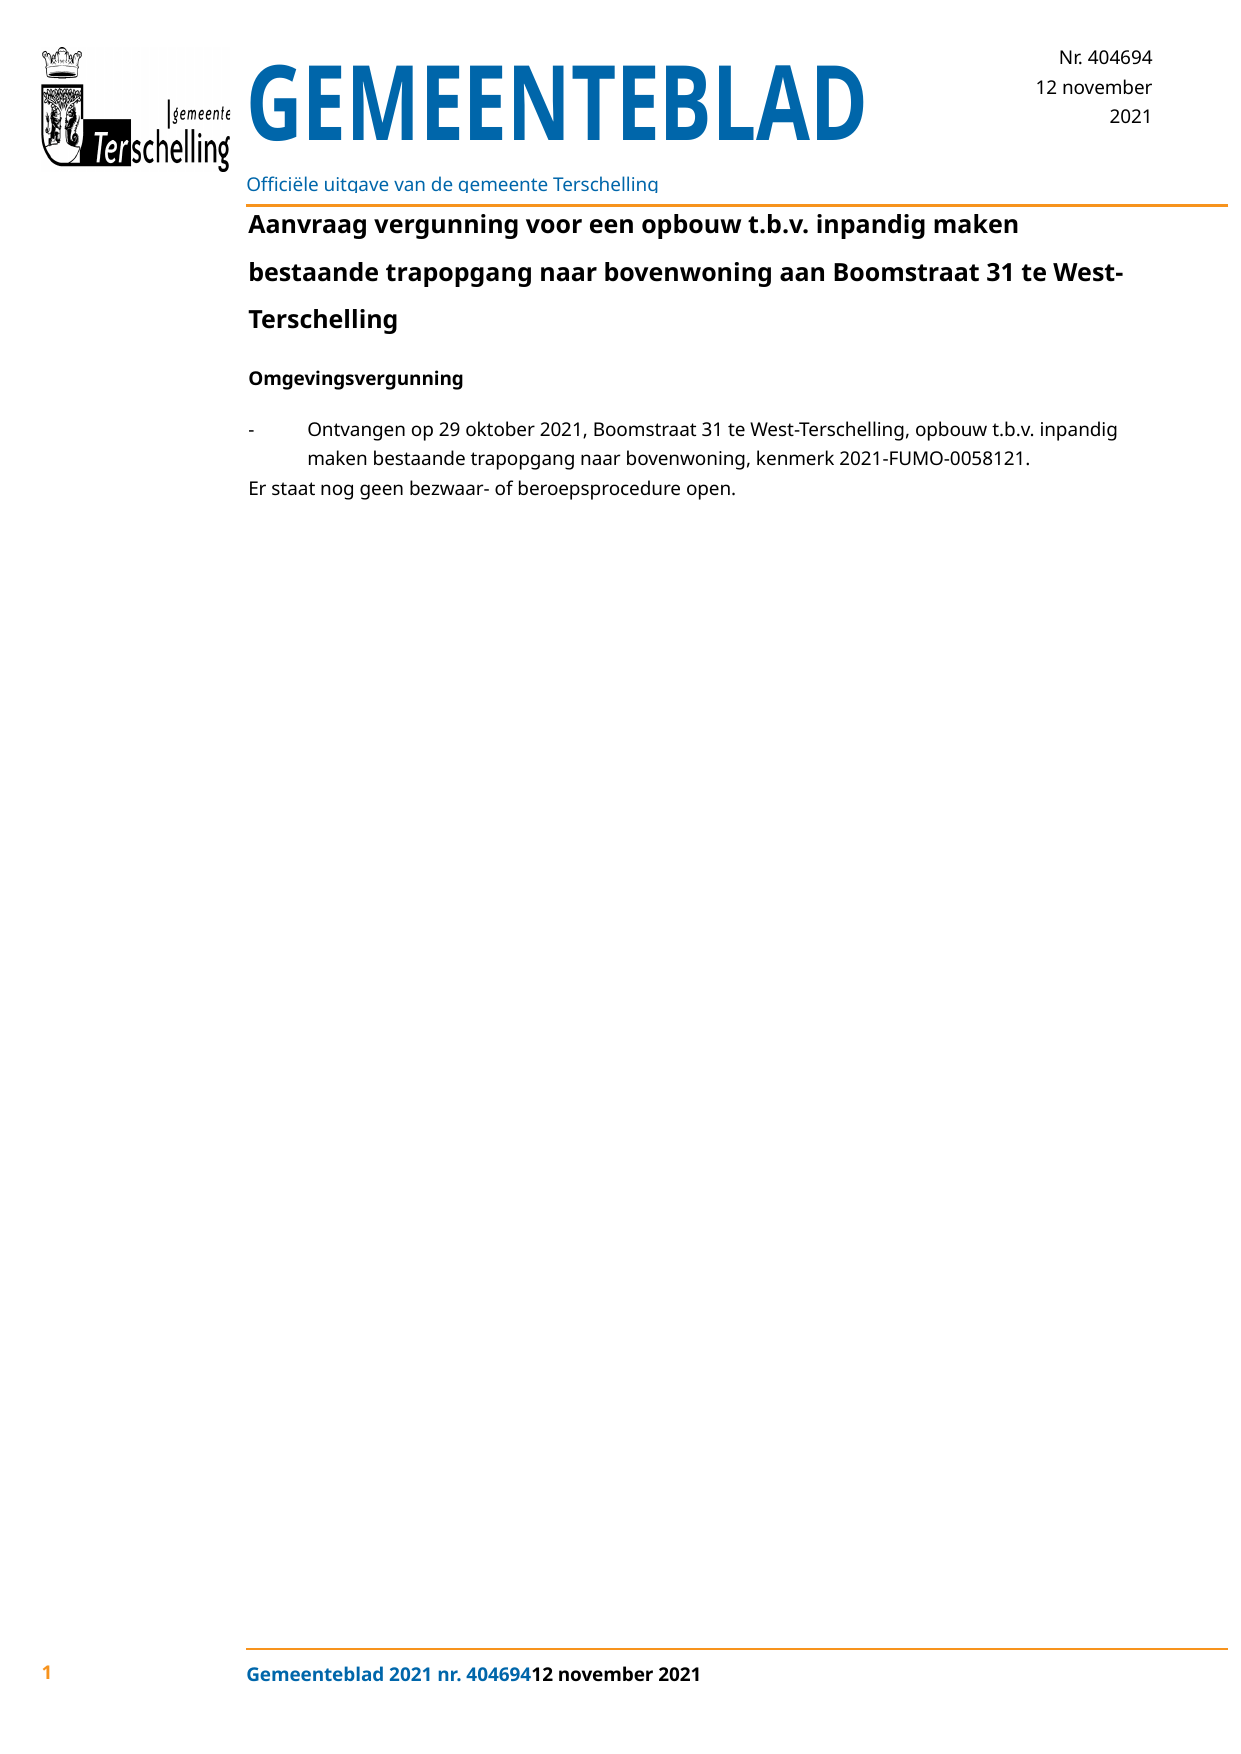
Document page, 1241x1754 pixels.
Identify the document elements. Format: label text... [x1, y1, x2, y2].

text Omgevingsvergunning [248, 366, 1152, 391]
picture [41, 47, 231, 172]
list Ontvangen op 29 oktober 2021, Boomstraat 31 te West-Terschelling, opbouw t.b.v. inpandig maken bestaande trapopgang naar bovenwoning, kenmerk 2021-FUMO-0058121. [248, 416, 1152, 471]
text Aanvraag vergunning voor een opbouw t.b.v. inpandig maken bestaande trapopgang naar bovenwoning aan Boomstraat 31 te West-Terschelling [248, 207, 1152, 336]
text Er staat nog geen bezwaar- of beroepsprocedure open. [248, 475, 1152, 501]
